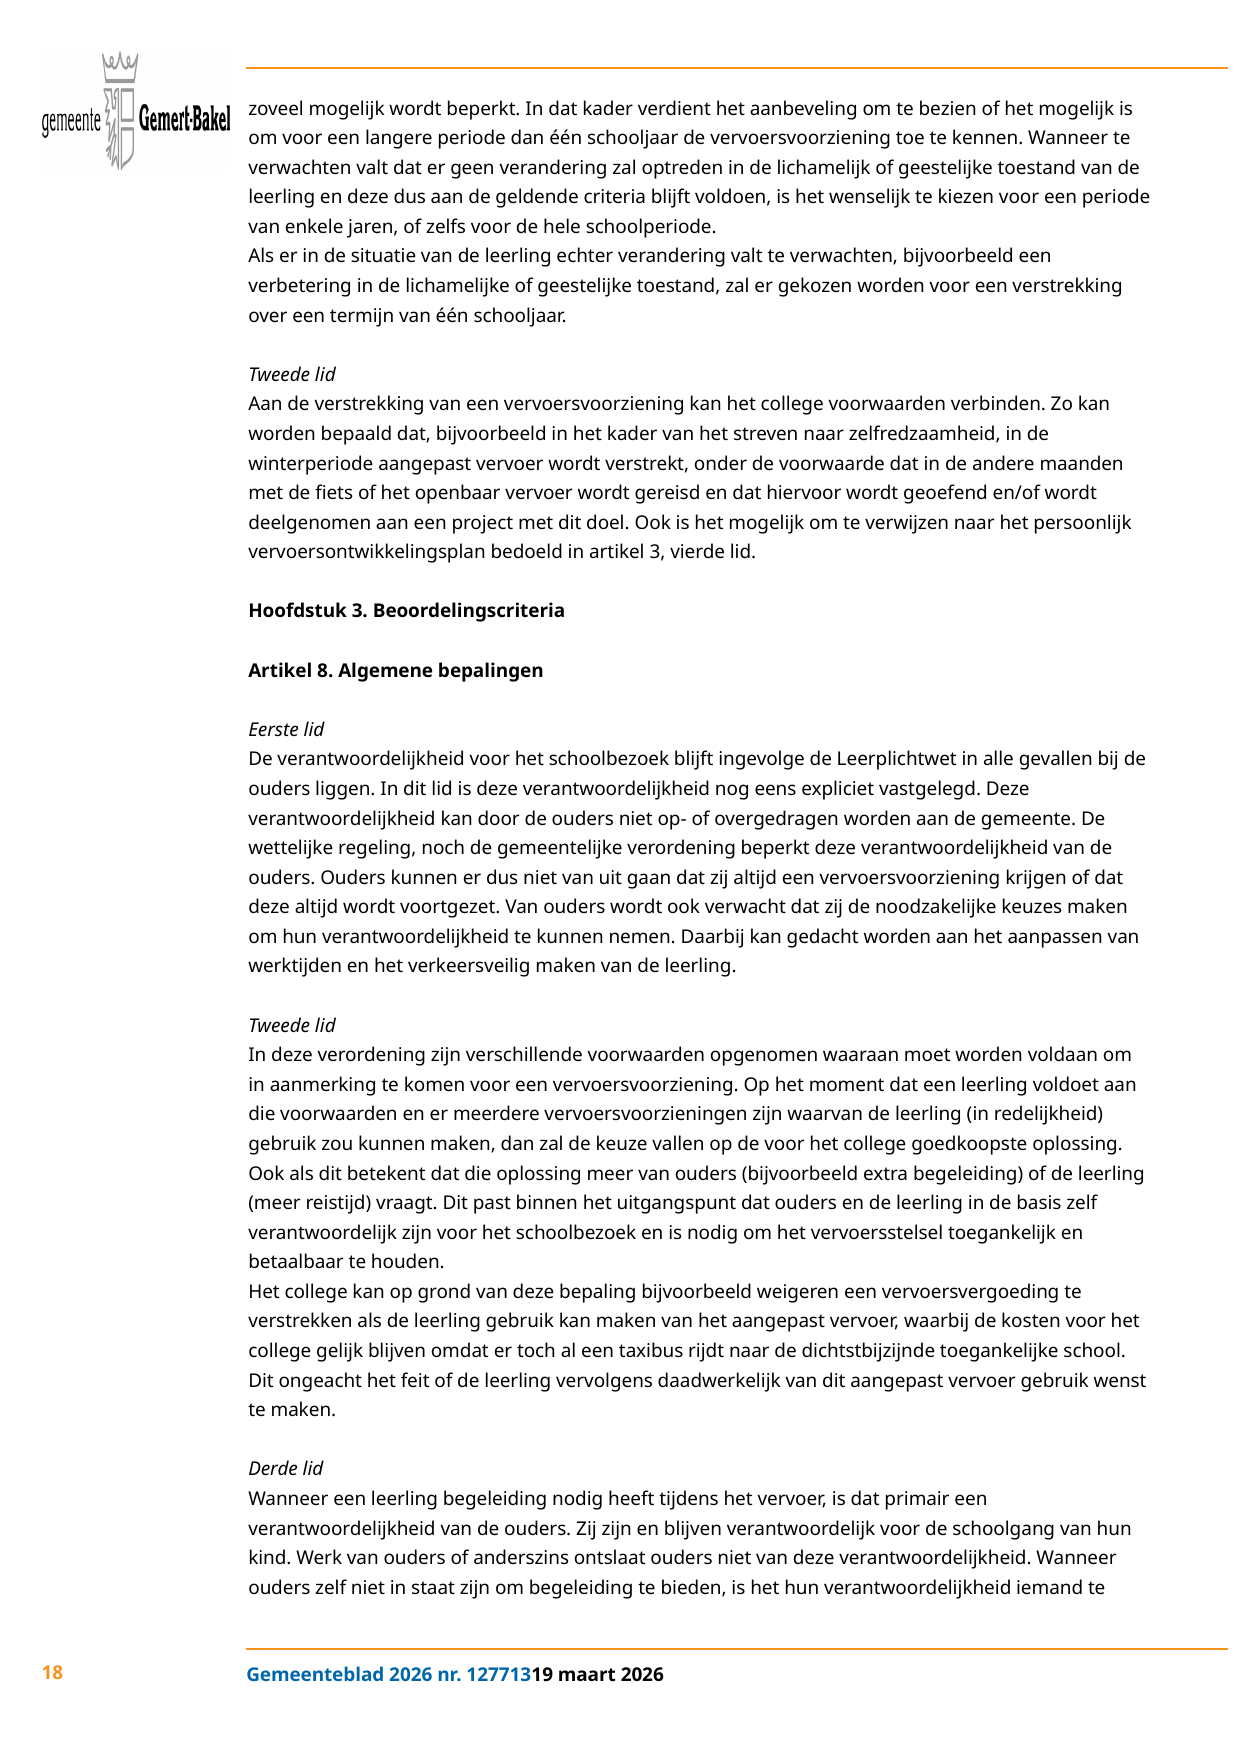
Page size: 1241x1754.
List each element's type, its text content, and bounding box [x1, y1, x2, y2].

text Derde lid [248, 1456, 1152, 1481]
text Tweede lid [248, 361, 1152, 387]
text Hoofdstuk 3. Beoordelingscriteria [248, 598, 1152, 623]
text Eerste lid [248, 716, 1152, 742]
text Als er in de situatie van de leerling echter verandering valt te verwachten, bijvoorbeeld een verbetering in de lichamelijke of geestelijke toestand, zal er gekozen worden voor een verstrekking over een termijn van één schooljaar. [248, 243, 1152, 328]
text Het college kan op grond van deze bepaling bijvoorbeeld weigeren een vervoersvergoeding te verstrekken als de leerling gebruik kan maken van het aangepast vervoer, waarbij de kosten voor het college gelijk blijven omdat er toch al een taxibus rijdt naar de dichtstbijzijnde toegankelijke school. Dit ongeacht het feit of de leerling vervolgens daadwerkelijk van dit aangepast vervoer gebruik wenst te maken. [248, 1278, 1152, 1422]
text zoveel mogelijk wordt beperkt. In dat kader verdient het aanbeveling om te bezien of het mogelijk is om voor een langere periode dan één schooljaar de vervoersvoorziening toe te kennen. Wanneer te verwachten valt dat er geen verandering zal optreden in de lichamelijk of geestelijke toestand van de leerling en deze dus aan de geldende criteria blijft voldoen, is het wenselijk te kiezen voor een periode van enkele jaren, of zelfs voor de hele schoolperiode. [248, 95, 1152, 239]
text Aan de verstrekking van een vervoersvoorziening kan het college voorwaarden verbinden. Zo kan worden bepaald dat, bijvoorbeeld in het kader van het streven naar zelfredzaamheid, in de winterperiode aangepast vervoer wordt verstrekt, onder de voorwaarde dat in de andere maanden met de fiets of het openbaar vervoer wordt gereisd en dat hiervoor wordt geoefend en/of wordt deelgenomen aan een project met dit doel. Ook is het mogelijk om te verwijzen naar het persoonlijk vervoersontwikkelingsplan bedoeld in artikel 3, vierde lid. [248, 391, 1152, 564]
picture [41, 47, 231, 172]
text Wanneer een leerling begeleiding nodig heeft tijdens het vervoer, is dat primair een verantwoordelijkheid van de ouders. Zij zijn en blijven verantwoordelijk voor de schoolgang van hun kind. Werk van ouders of anderszins ontslaat ouders niet van deze verantwoordelijkheid. Wanneer ouders zelf niet in staat zijn om begeleiding te bieden, is het hun verantwoordelijkheid iemand te [248, 1485, 1152, 1600]
text Artikel 8. Algemene bepalingen [248, 657, 1152, 683]
text In deze verordening zijn verschillende voorwaarden opgenomen waaraan moet worden voldaan om in aanmerking te komen voor een vervoersvoorziening. Op het moment dat een leerling voldoet aan die voorwaarden en er meerdere vervoersvoorzieningen zijn waarvan de leerling (in redelijkheid) gebruik zou kunnen maken, dan zal de keuze vallen op de voor het college goedkoopste oplossing. Ook als dit betekent dat die oplossing meer van ouders (bijvoorbeeld extra begeleiding) of de leerling (meer reistijd) vraagt. Dit past binnen het uitgangspunt dat ouders en de leerling in de basis zelf verantwoordelijk zijn voor het schoolbezoek en is nodig om het vervoersstelsel toegankelijk en betaalbaar te houden. [248, 1041, 1152, 1274]
text De verantwoordelijkheid voor het schoolbezoek blijft ingevolge de Leerplichtwet in alle gevallen bij de ouders liggen. In dit lid is deze verantwoordelijkheid nog eens expliciet vastgelegd. Deze verantwoordelijkheid kan door de ouders niet op- of overgedragen worden aan de gemeente. De wettelijke regeling, noch de gemeentelijke verordening beperkt deze verantwoordelijkheid van de ouders. Ouders kunnen er dus niet van uit gaan dat zij altijd een vervoersvoorziening krijgen of dat deze altijd wordt voortgezet. Van ouders wordt ook verwacht dat zij de noodzakelijke keuzes maken om hun verantwoordelijkheid te kunnen nemen. Daarbij kan gedacht worden aan het aanpassen van werktijden en het verkeersveilig maken van de leerling. [248, 746, 1152, 978]
text Tweede lid [248, 1012, 1152, 1038]
